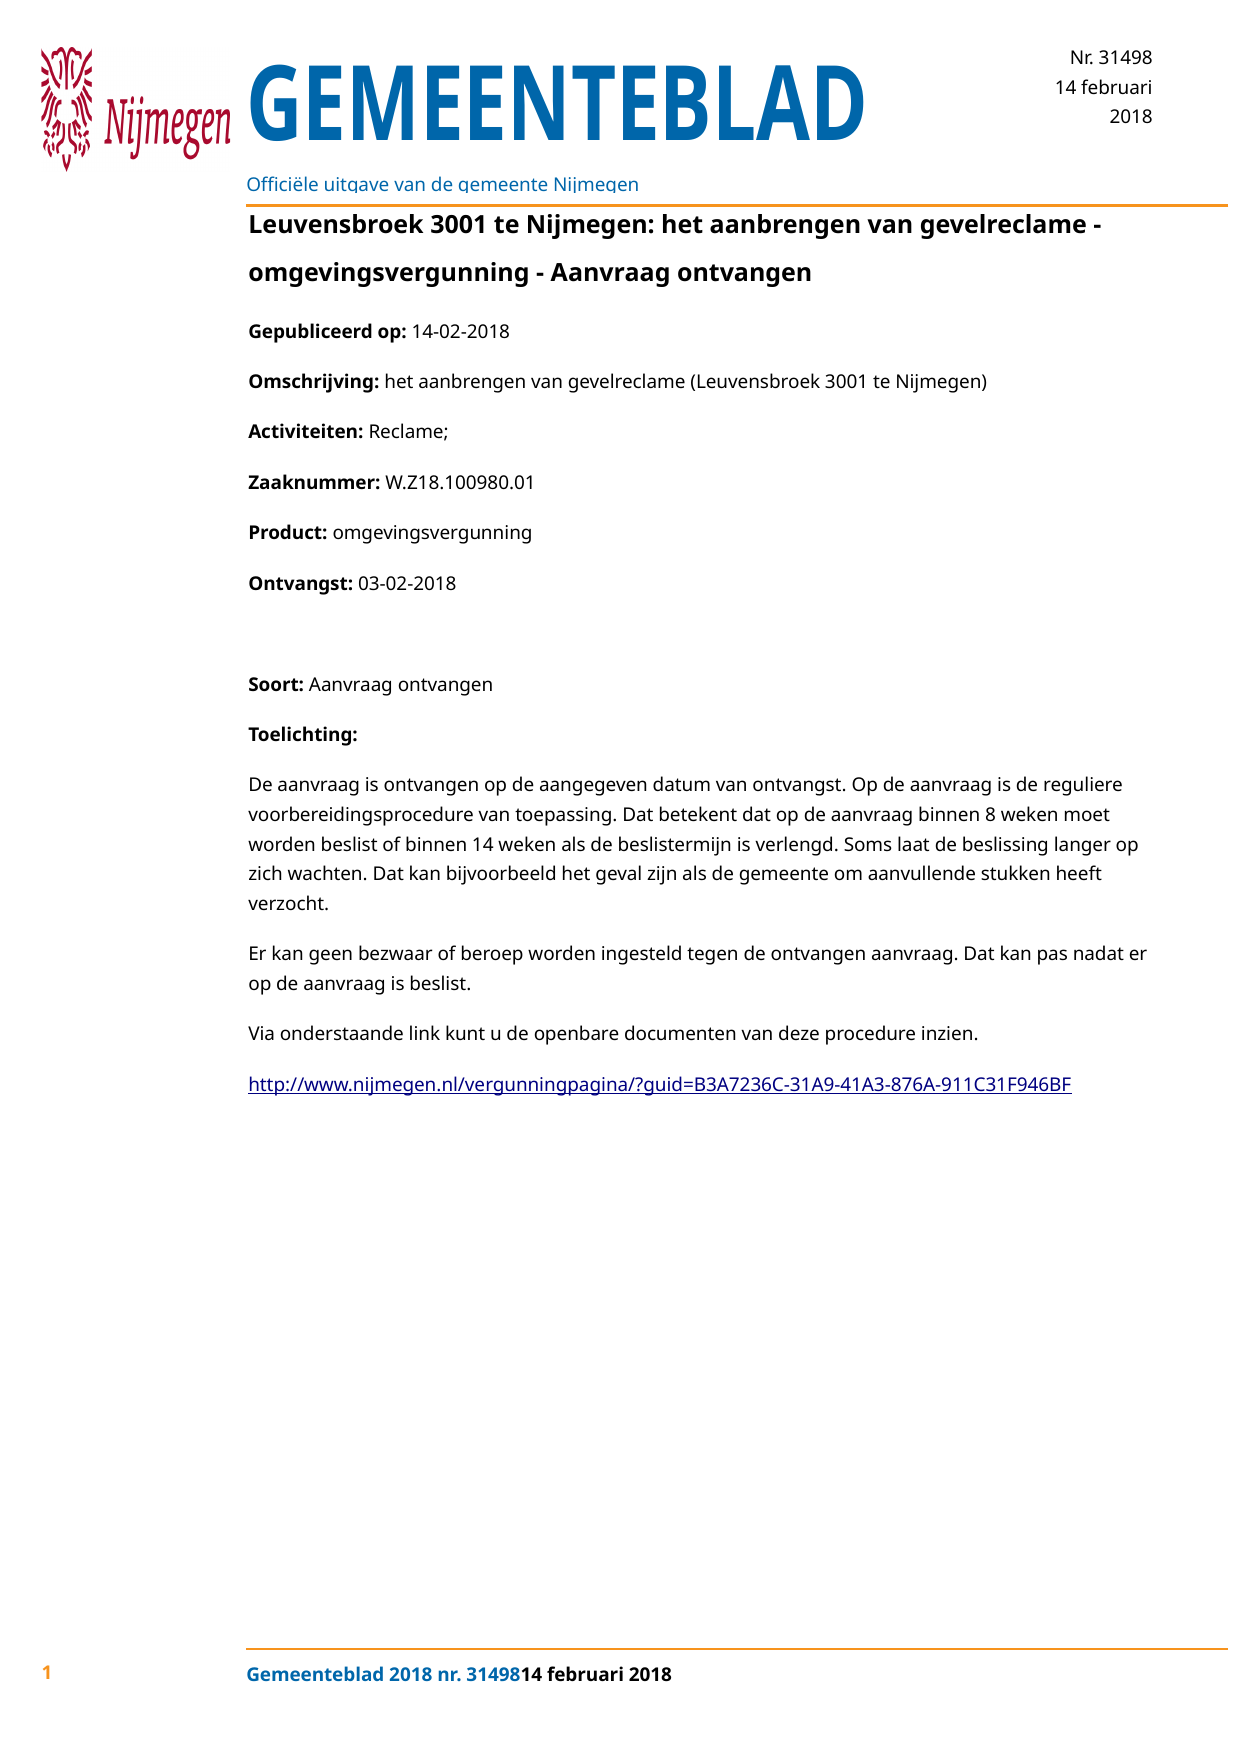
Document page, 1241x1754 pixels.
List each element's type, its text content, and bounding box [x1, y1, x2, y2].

text Leuvensbroek 3001 te Nijmegen: het aanbrengen van gevelreclame - omgevingsvergunning - Aanvraag ontvangen [248, 207, 1152, 288]
text Ontvangst: 03-02-2018 [248, 570, 1152, 596]
text Product: omgevingsvergunning [248, 519, 1152, 545]
text Gepubliceerd op: 14-02-2018 [248, 318, 1152, 344]
text http://www.nijmegen.nl/vergunningpagina/?guid=B3A7236C-31A9-41A3-876A-911C31F946BF [248, 1071, 1152, 1097]
text Er kan geen bezwaar of beroep worden ingesteld tegen de ontvangen aanvraag. Dat kan pas nadat er op de aanvraag is beslist. [248, 940, 1152, 996]
text Toelichting: [248, 721, 1152, 747]
text Soort: Aanvraag ontvangen [248, 671, 1152, 697]
text Via onderstaande link kunt u de openbare documenten van deze procedure inzien. [248, 1020, 1152, 1046]
text Activiteiten: Reclame; [248, 419, 1152, 444]
text Omschrijving: het aanbrengen van gevelreclame (Leuvensbroek 3001 te Nijmegen) [248, 368, 1152, 394]
text Zaaknummer: W.Z18.100980.01 [248, 469, 1152, 495]
text De aanvraag is ontvangen op de aangegeven datum van ontvangst. Op de aanvraag is de reguliere voorbereidingsprocedure van toepassing. Dat betekent dat op de aanvraag binnen 8 weken moet worden beslist of binnen 14 weken als de beslistermijn is verlengd. Soms laat de beslissing langer op zich wachten. Dat kan bijvoorbeeld het geval zijn als de gemeente om aanvullende stukken heeft verzocht. [248, 772, 1152, 916]
picture [41, 47, 231, 172]
